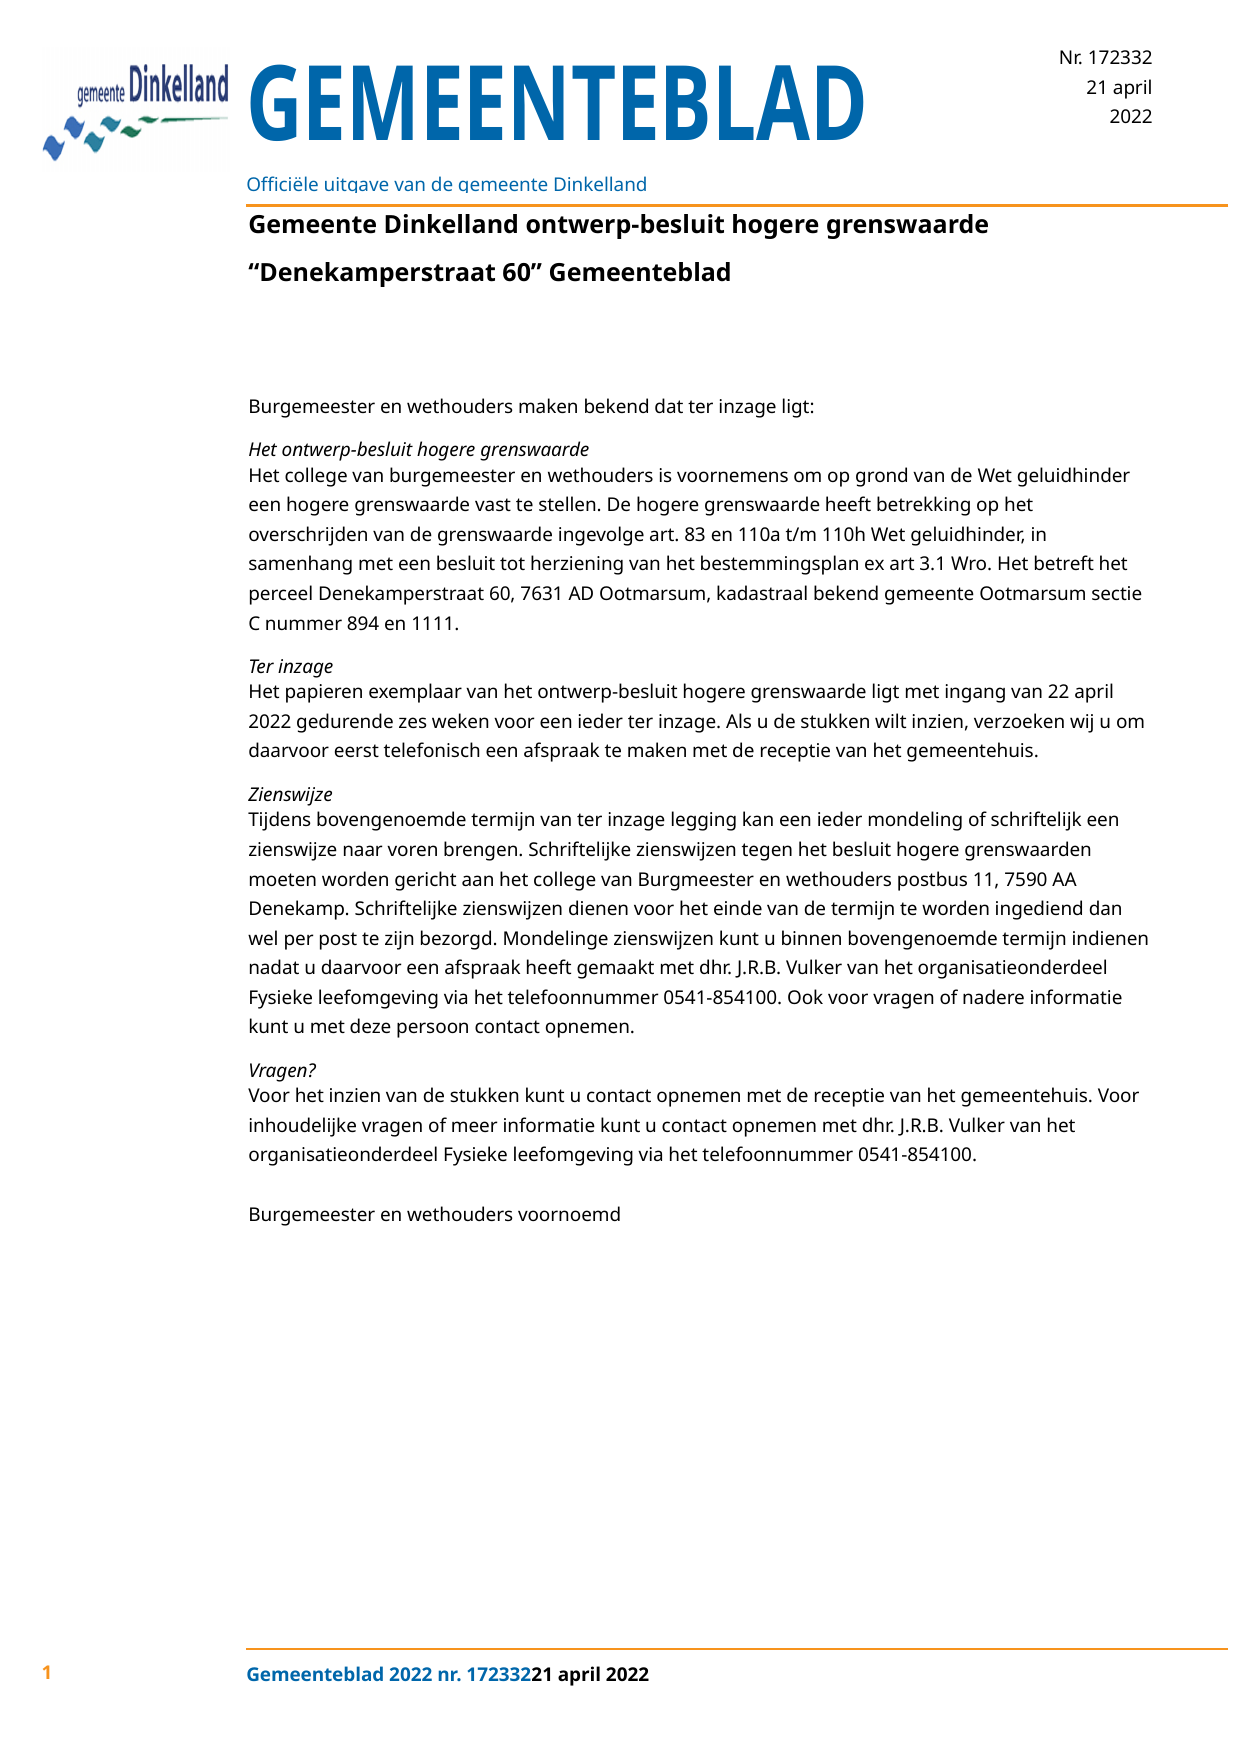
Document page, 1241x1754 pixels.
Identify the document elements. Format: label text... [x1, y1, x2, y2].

text Het ontwerp-besluit hogere grenswaarde [248, 436, 1152, 462]
text Voor het inzien van de stukken kunt u contact opnemen met de receptie van het gemeentehuis. Voor inhoudelijke vragen of meer informatie kunt u contact opnemen met dhr. J.R.B. Vulker van het organisatieonderdeel Fysieke leefomgeving via het telefoonnummer 0541-854100. [248, 1082, 1152, 1167]
picture [41, 47, 231, 172]
text Burgemeester en wethouders voornoemd [248, 1201, 1152, 1227]
text Het papieren exemplaar van het ontwerp-besluit hogere grenswaarde ligt met ingang van 22 april 2022 gedurende zes weken voor een ieder ter inzage. Als u de stukken wilt inzien, verzoeken wij u om daarvoor eerst telefonisch een afspraak te maken met de receptie van het gemeentehuis. [248, 678, 1152, 763]
text Zienswijze [248, 781, 1152, 807]
text Vragen? [248, 1057, 1152, 1082]
text Burgemeester en wethouders maken bekend dat ter inzage ligt: [248, 393, 1152, 419]
text Ter inzage [248, 653, 1152, 678]
text Gemeente Dinkelland ontwerp-besluit hogere grenswaarde “Denekamperstraat 60” Gemeenteblad [248, 207, 1152, 288]
text Tijdens bovengenoemde termijn van ter inzage legging kan een ieder mondeling of schriftelijk een zienswijze naar voren brengen. Schriftelijke zienswijzen tegen het besluit hogere grenswaarden moeten worden gericht aan het college van Burgmeester en wethouders postbus 11, 7590 AA Denekamp. Schriftelijke zienswijzen dienen voor het einde van de termijn te worden ingediend dan wel per post te zijn bezorgd. Mondelinge zienswijzen kunt u binnen bovengenoemde termijn indienen nadat u daarvoor een afspraak heeft gemaakt met dhr. J.R.B. Vulker van het organisatieonderdeel Fysieke leefomgeving via het telefoonnummer 0541-854100. Ook voor vragen of nadere informatie kunt u met deze persoon contact opnemen. [248, 807, 1152, 1039]
text Het college van burgemeester en wethouders is voornemens om op grond van de Wet geluidhinder een hogere grenswaarde vast te stellen. De hogere grenswaarde heeft betrekking op het overschrijden van de grenswaarde ingevolge art. 83 en 110a t/m 110h Wet geluidhinder, in samenhang met een besluit tot herziening van het bestemmingsplan ex art 3.1 Wro. Het betreft het perceel Denekamperstraat 60, 7631 AD Ootmarsum, kadastraal bekend gemeente Ootmarsum sectie C nummer 894 en 1111. [248, 462, 1152, 635]
